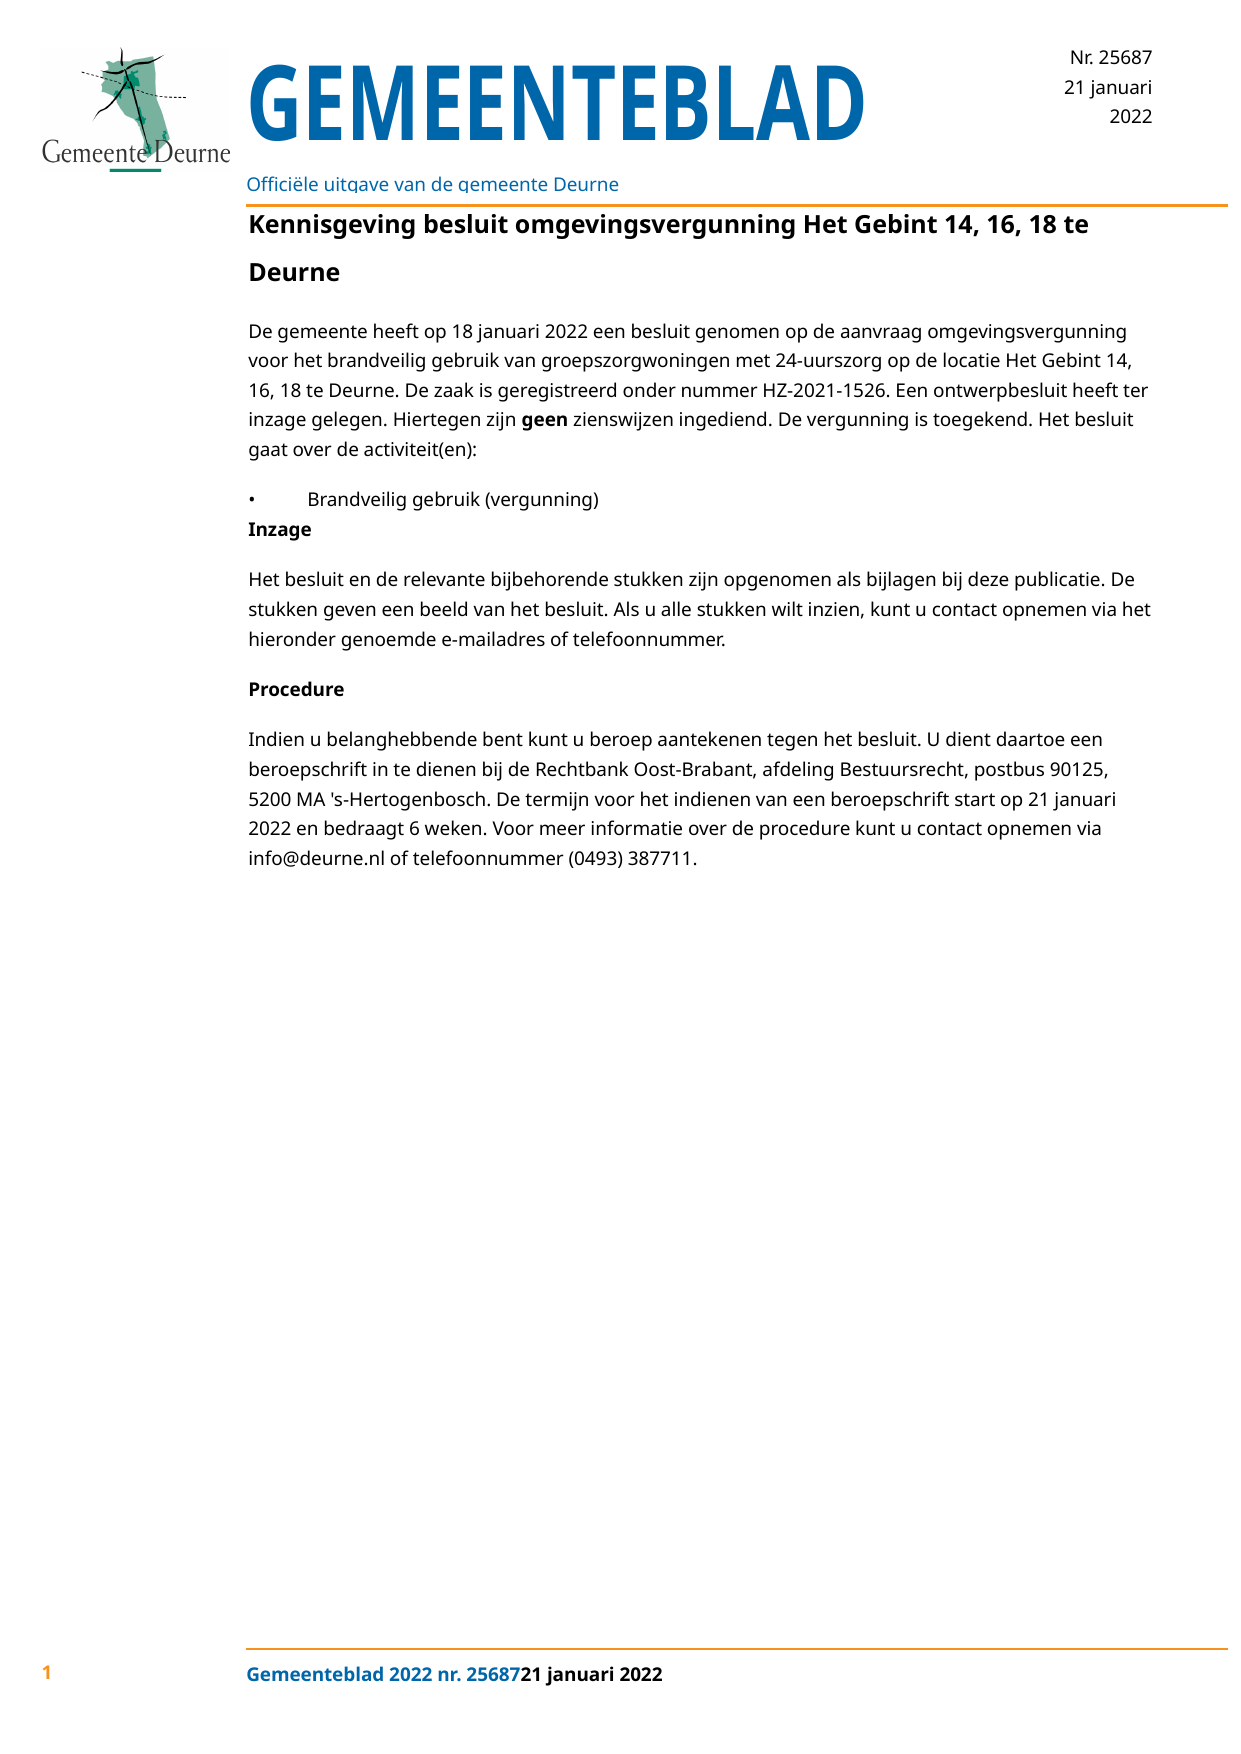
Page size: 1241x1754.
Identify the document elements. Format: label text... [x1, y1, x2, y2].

picture [41, 47, 231, 172]
text Indien u belanghebbende bent kunt u beroep aantekenen tegen het besluit. U dient daartoe een beroepschrift in te dienen bij de Rechtbank Oost-Brabant, afdeling Bestuursrecht, postbus 90125, 5200 MA 's-Hertogenbosch. De termijn voor het indienen van een beroepschrift start op 21 januari 2022 en bedraagt 6 weken. Voor meer informatie over de procedure kunt u contact opnemen via info@deurne.nl of telefoonnummer (0493) 387711. [248, 727, 1152, 871]
list Brandveilig gebruik (vergunning) [248, 487, 1152, 512]
text Kennisgeving besluit omgevingsvergunning Het Gebint 14, 16, 18 te Deurne [248, 207, 1152, 288]
text Het besluit en de relevante bijbehorende stukken zijn opgenomen als bijlagen bij deze publicatie. De stukken geven een beeld van het besluit. Als u alle stukken wilt inzien, kunt u contact opnemen via het hieronder genoemde e-mailadres of telefoonnummer. [248, 567, 1152, 652]
text Procedure [248, 676, 1152, 702]
text De gemeente heeft op 18 januari 2022 een besluit genomen op de aanvraag omgevingsvergunning voor het brandveilig gebruik van groepszorgwoningen met 24-uurszorg op de locatie Het Gebint 14, 16, 18 te Deurne. De zaak is geregistreerd onder nummer HZ-2021-1526. Een ontwerpbesluit heeft ter inzage gelegen. Hiertegen zijn geen zienswijzen ingediend. De vergunning is toegekend. Het besluit gaat over de activiteit(en): [248, 318, 1152, 462]
text Inzage [248, 516, 1152, 542]
